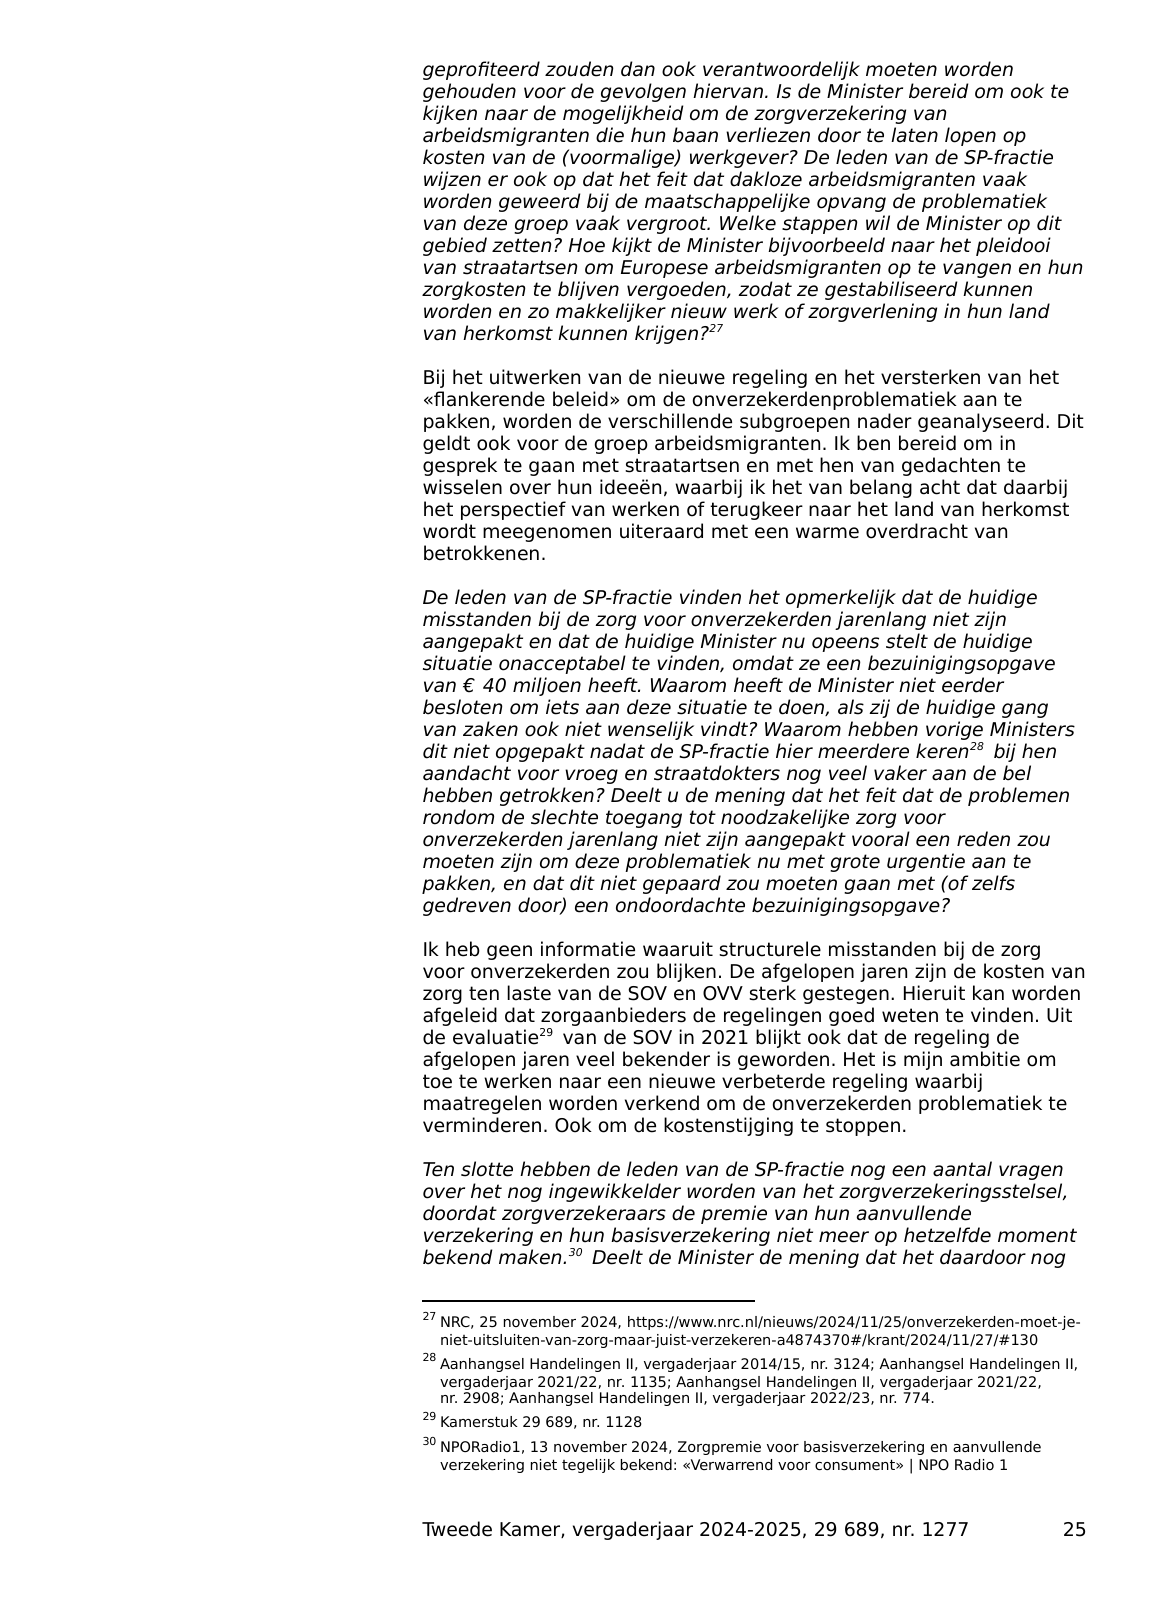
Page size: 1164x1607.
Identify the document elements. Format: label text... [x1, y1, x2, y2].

text Kamerstuk 29 689, nr. 1128 [422, 1410, 1087, 1432]
text NRC, 25 november 2024, https://www.nrc.nl/nieuws/2024/11/25/onverzekerden-moet-je-niet-uitsluiten-van-zorg-maar-juist-verzekeren-a4874370#/krant/2024/11/27/#130 [422, 1310, 1087, 1349]
text geprofiteerd zouden dan ook verantwoordelijk moeten worden gehouden voor de gevolgen hiervan. Is de Minister bereid om ook te kijken naar de mogelijkheid om de zorgverzekering van arbeidsmigranten die hun baan verliezen door te laten lopen op kosten van de (voormalige) werkgever? De leden van de SP-fractie wijzen er ook op dat het feit dat dakloze arbeidsmigranten vaak worden geweerd bij de maatschappelijke opvang de problematiek van deze groep vaak vergroot. Welke stappen wil de Minister op dit gebied zetten? Hoe kijkt de Minister bijvoorbeeld naar het pleidooi van straatartsen om Europese arbeidsmigranten op te vangen en hun zorgkosten te blijven vergoeden, zodat ze gestabiliseerd kunnen worden en zo makkelijker nieuw werk of zorgverlening in hun land van herkomst kunnen krijgen? [422, 59, 1087, 345]
text Bij het uitwerken van de nieuwe regeling en het versterken van het «flankerende beleid» om de onverzekerdenproblematiek aan te pakken, worden de verschillende subgroepen nader geanalyseerd. Dit geldt ook voor de groep arbeidsmigranten. Ik ben bereid om in gesprek te gaan met straatartsen en met hen van gedachten te wisselen over hun ideeën, waarbij ik het van belang acht dat daarbij het perspectief van werken of terugkeer naar het land van herkomst wordt meegenomen uiteraard met een warme overdracht van betrokkenen. [422, 367, 1087, 565]
text De leden van de SP-fractie vinden het opmerkelijk dat de huidige misstanden bij de zorg voor onverzekerden jarenlang niet zijn aangepakt en dat de huidige Minister nu opeens stelt de huidige situatie onacceptabel te vinden, omdat ze een bezuinigingsopgave van € 40 miljoen heeft. Waarom heeft de Minister niet eerder besloten om iets aan deze situatie te doen, als zij de huidige gang van zaken ook niet wenselijk vindt? Waarom hebben vorige Ministers dit niet opgepakt nadat de SP-fractie hier meerdere keren bij hen aandacht voor vroeg en straatdokters nog veel vaker aan de bel hebben getrokken? Deelt u de mening dat het feit dat de problemen rondom de slechte toegang tot noodzakelijke zorg voor onverzekerden jarenlang niet zijn aangepakt vooral een reden zou moeten zijn om deze problematiek nu met grote urgentie aan te pakken, en dat dit niet gepaard zou moeten gaan met (of zelfs gedreven door) een ondoordachte bezuinigingsopgave? [422, 587, 1087, 917]
text Ten slotte hebben de leden van de SP-fractie nog een aantal vragen over het nog ingewikkelder worden van het zorgverzekeringsstelsel, doordat zorgverzekeraars de premie van hun aanvullende verzekering en hun basisverzekering niet meer op hetzelfde moment bekend maken. Deelt de Minister de mening dat het daardoor nog [422, 1159, 1087, 1269]
text NPORadio1, 13 november 2024, Zorgpremie voor basisverzekering en aanvullende verzekering niet tegelijk bekend: «Verwarrend voor consument» | NPO Radio 1 [422, 1435, 1087, 1474]
text Ik heb geen informatie waaruit structurele misstanden bij de zorg voor onverzekerden zou blijken. De afgelopen jaren zijn de kosten van zorg ten laste van de SOV en OVV sterk gestegen. Hieruit kan worden afgeleid dat zorgaanbieders de regelingen goed weten te vinden. Uit de evaluatie van de SOV in 2021 blijkt ook dat de regeling de afgelopen jaren veel bekender is geworden. Het is mijn ambitie om toe te werken naar een nieuwe verbeterde regeling waarbij maatregelen worden verkend om de onverzekerden problematiek te verminderen. Ook om de kostenstijging te stoppen. [422, 939, 1087, 1137]
text Aanhangsel Handelingen II, vergaderjaar 2014/15, nr. 3124; Aanhangsel Handelingen II, vergaderjaar 2021/22, nr. 1135; Aanhangsel Handelingen II, vergaderjaar 2021/22, nr. 2908; Aanhangsel Handelingen II, vergaderjaar 2022/23, nr. 774. [422, 1352, 1087, 1407]
